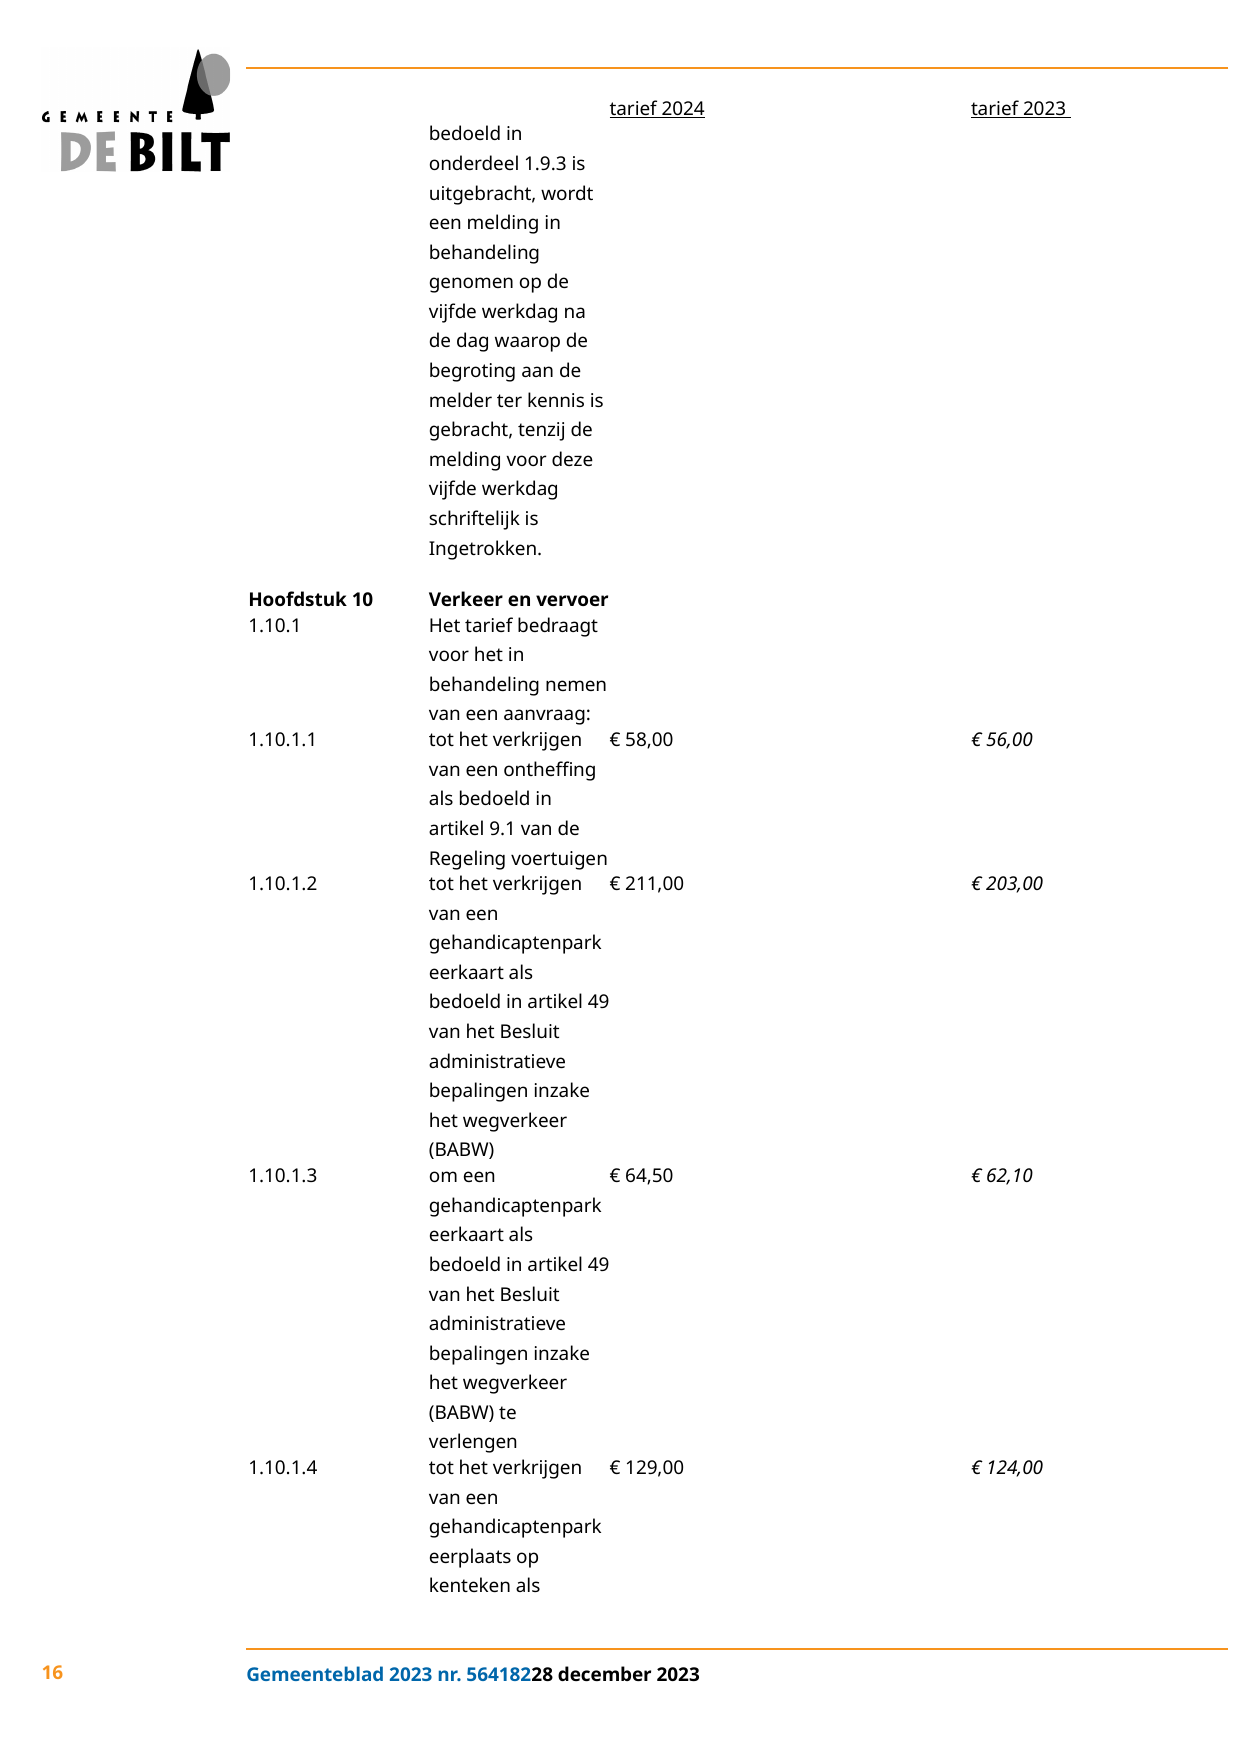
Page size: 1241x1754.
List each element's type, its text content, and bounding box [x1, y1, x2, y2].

table_header [429, 95, 609, 121]
table_header [248, 95, 429, 121]
table_cell 1.10.1.1 [248, 726, 429, 870]
table_header tarief 2024 [609, 95, 971, 121]
table_cell [429, 560, 609, 586]
table_cell € 124,00 [971, 1454, 1152, 1598]
table_header tarief 2023 [971, 95, 1152, 121]
table_cell € 211,00 [609, 870, 971, 1162]
table_cell [609, 586, 971, 612]
table_cell Verkeer en vervoer [429, 586, 609, 612]
table_cell 1.10.1.3 [248, 1163, 429, 1454]
table_cell tot het verkrijgen van een gehandicaptenparkeerplaats op kenteken als [429, 1454, 609, 1598]
picture [41, 47, 231, 172]
table_cell tot het verkrijgen van een gehandicaptenparkeerkaart als bedoeld in artikel 49 van het Besluit administratieve bepalingen inzake het wegverkeer (BABW) [429, 870, 609, 1162]
table_cell [609, 612, 971, 726]
table_cell [609, 560, 971, 586]
table_cell [971, 586, 1152, 612]
table_cell Hoofdstuk 10 [248, 586, 429, 612]
table_cell [971, 121, 1152, 560]
table_cell 1.10.1.4 [248, 1454, 429, 1598]
table_cell € 129,00 [609, 1454, 971, 1598]
table_cell € 56,00 [971, 726, 1152, 870]
table_cell [248, 121, 429, 560]
table_cell 1.10.1.2 [248, 870, 429, 1162]
table_cell € 58,00 [609, 726, 971, 870]
table_cell bedoeld in onderdeel 1.9.3 is uitgebracht, wordt een melding in behandeling genomen op de vijfde werkdag na de dag waarop de begroting aan de melder ter kennis is gebracht, tenzij de melding voor deze vijfde werkdag schriftelijk is Ingetrokken. [429, 121, 609, 560]
table_cell 1.10.1 [248, 612, 429, 726]
table_cell Het tarief bedraagt voor het in behandeling nemen van een aanvraag: [429, 612, 609, 726]
table_cell € 62,10 [971, 1163, 1152, 1454]
table_cell tot het verkrijgen van een ontheffing als bedoeld in artikel 9.1 van de Regeling voertuigen [429, 726, 609, 870]
table_cell € 64,50 [609, 1163, 971, 1454]
table_cell om een gehandicaptenparkeerkaart als bedoeld in artikel 49 van het Besluit administratieve bepalingen inzake het wegverkeer (BABW) te verlengen [429, 1163, 609, 1454]
table_cell € 203,00 [971, 870, 1152, 1162]
table_cell [248, 560, 429, 586]
table_cell [971, 560, 1152, 586]
table_cell [609, 121, 971, 560]
table_cell [971, 612, 1152, 726]
